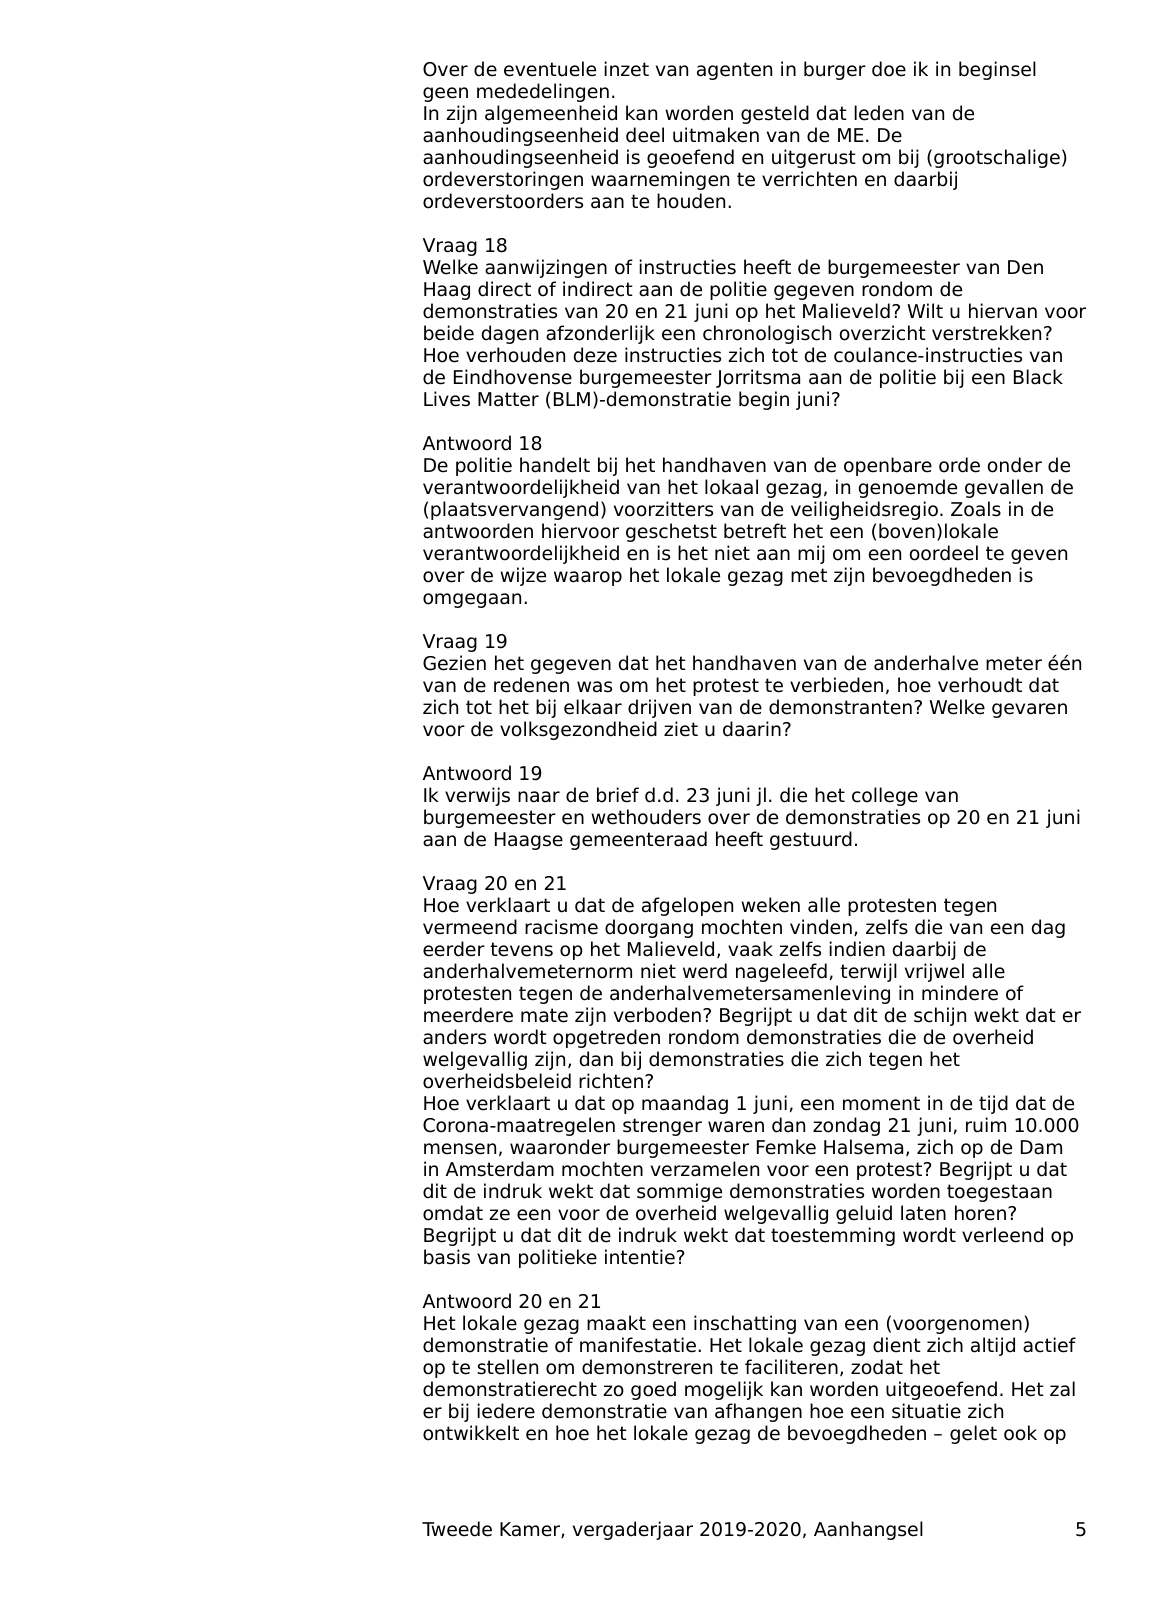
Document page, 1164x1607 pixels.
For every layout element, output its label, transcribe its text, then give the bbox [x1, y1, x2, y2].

text Antwoord 19 [422, 763, 1087, 785]
text Het lokale gezag maakt een inschatting van een (voorgenomen) demonstratie of manifestatie. Het lokale gezag dient zich altijd actief op te stellen om demonstreren te faciliteren, zodat het demonstratierecht zo goed mogelijk kan worden uitgeoefend. Het zal er bij iedere demonstratie van afhangen hoe een situatie zich ontwikkelt en hoe het lokale gezag de bevoegdheden – gelet ook op [422, 1313, 1087, 1445]
text Vraag 20 en 21 [422, 873, 1087, 895]
text Vraag 18 [422, 235, 1087, 257]
text Antwoord 18 [422, 433, 1087, 455]
text Ik verwijs naar de brief d.d. 23 juni jl. die het college van burgemeester en wethouders over de demonstraties op 20 en 21 juni aan de Haagse gemeenteraad heeft gestuurd. [422, 785, 1087, 851]
text Hoe verklaart u dat de afgelopen weken alle protesten tegen vermeend racisme doorgang mochten vinden, zelfs die van een dag eerder tevens op het Malieveld, vaak zelfs indien daarbij de anderhalvemeternorm niet werd nageleefd, terwijl vrijwel alle protesten tegen de anderhalvemetersamenleving in mindere of meerdere mate zijn verboden? Begrijpt u dat dit de schijn wekt dat er anders wordt opgetreden rondom demonstraties die de overheid welgevallig zijn, dan bij demonstraties die zich tegen het overheidsbeleid richten? [422, 895, 1087, 1093]
text Welke aanwijzingen of instructies heeft de burgemeester van Den Haag direct of indirect aan de politie gegeven rondom de demonstraties van 20 en 21 juni op het Malieveld? Wilt u hiervan voor beide dagen afzonderlijk een chronologisch overzicht verstrekken? Hoe verhouden deze instructies zich tot de coulance-instructies van de Eindhovense burgemeester Jorritsma aan de politie bij een Black Lives Matter (BLM)-demonstratie begin juni? [422, 257, 1087, 411]
text Gezien het gegeven dat het handhaven van de anderhalve meter één van de redenen was om het protest te verbieden, hoe verhoudt dat zich tot het bij elkaar drijven van de demonstranten? Welke gevaren voor de volksgezondheid ziet u daarin? [422, 653, 1087, 741]
text Over de eventuele inzet van agenten in burger doe ik in beginsel geen mededelingen. [422, 59, 1087, 103]
text In zijn algemeenheid kan worden gesteld dat leden van de aanhoudingseenheid deel uitmaken van de ME. De aanhoudingseenheid is geoefend en uitgerust om bij (grootschalige) ordeverstoringen waarnemingen te verrichten en daarbij ordeverstoorders aan te houden. [422, 103, 1087, 213]
text De politie handelt bij het handhaven van de openbare orde onder de verantwoordelijkheid van het lokaal gezag, in genoemde gevallen de (plaatsvervangend) voorzitters van de veiligheidsregio. Zoals in de antwoorden hiervoor geschetst betreft het een (boven)lokale verantwoordelijkheid en is het niet aan mij om een oordeel te geven over de wijze waarop het lokale gezag met zijn bevoegdheden is omgegaan. [422, 455, 1087, 609]
text Vraag 19 [422, 631, 1087, 653]
text Hoe verklaart u dat op maandag 1 juni, een moment in de tijd dat de Corona-maatregelen strenger waren dan zondag 21 juni, ruim 10.000 mensen, waaronder burgemeester Femke Halsema, zich op de Dam in Amsterdam mochten verzamelen voor een protest? Begrijpt u dat dit de indruk wekt dat sommige demonstraties worden toegestaan omdat ze een voor de overheid welgevallig geluid laten horen? Begrijpt u dat dit de indruk wekt dat toestemming wordt verleend op basis van politieke intentie? [422, 1093, 1087, 1269]
text Antwoord 20 en 21 [422, 1291, 1087, 1313]
